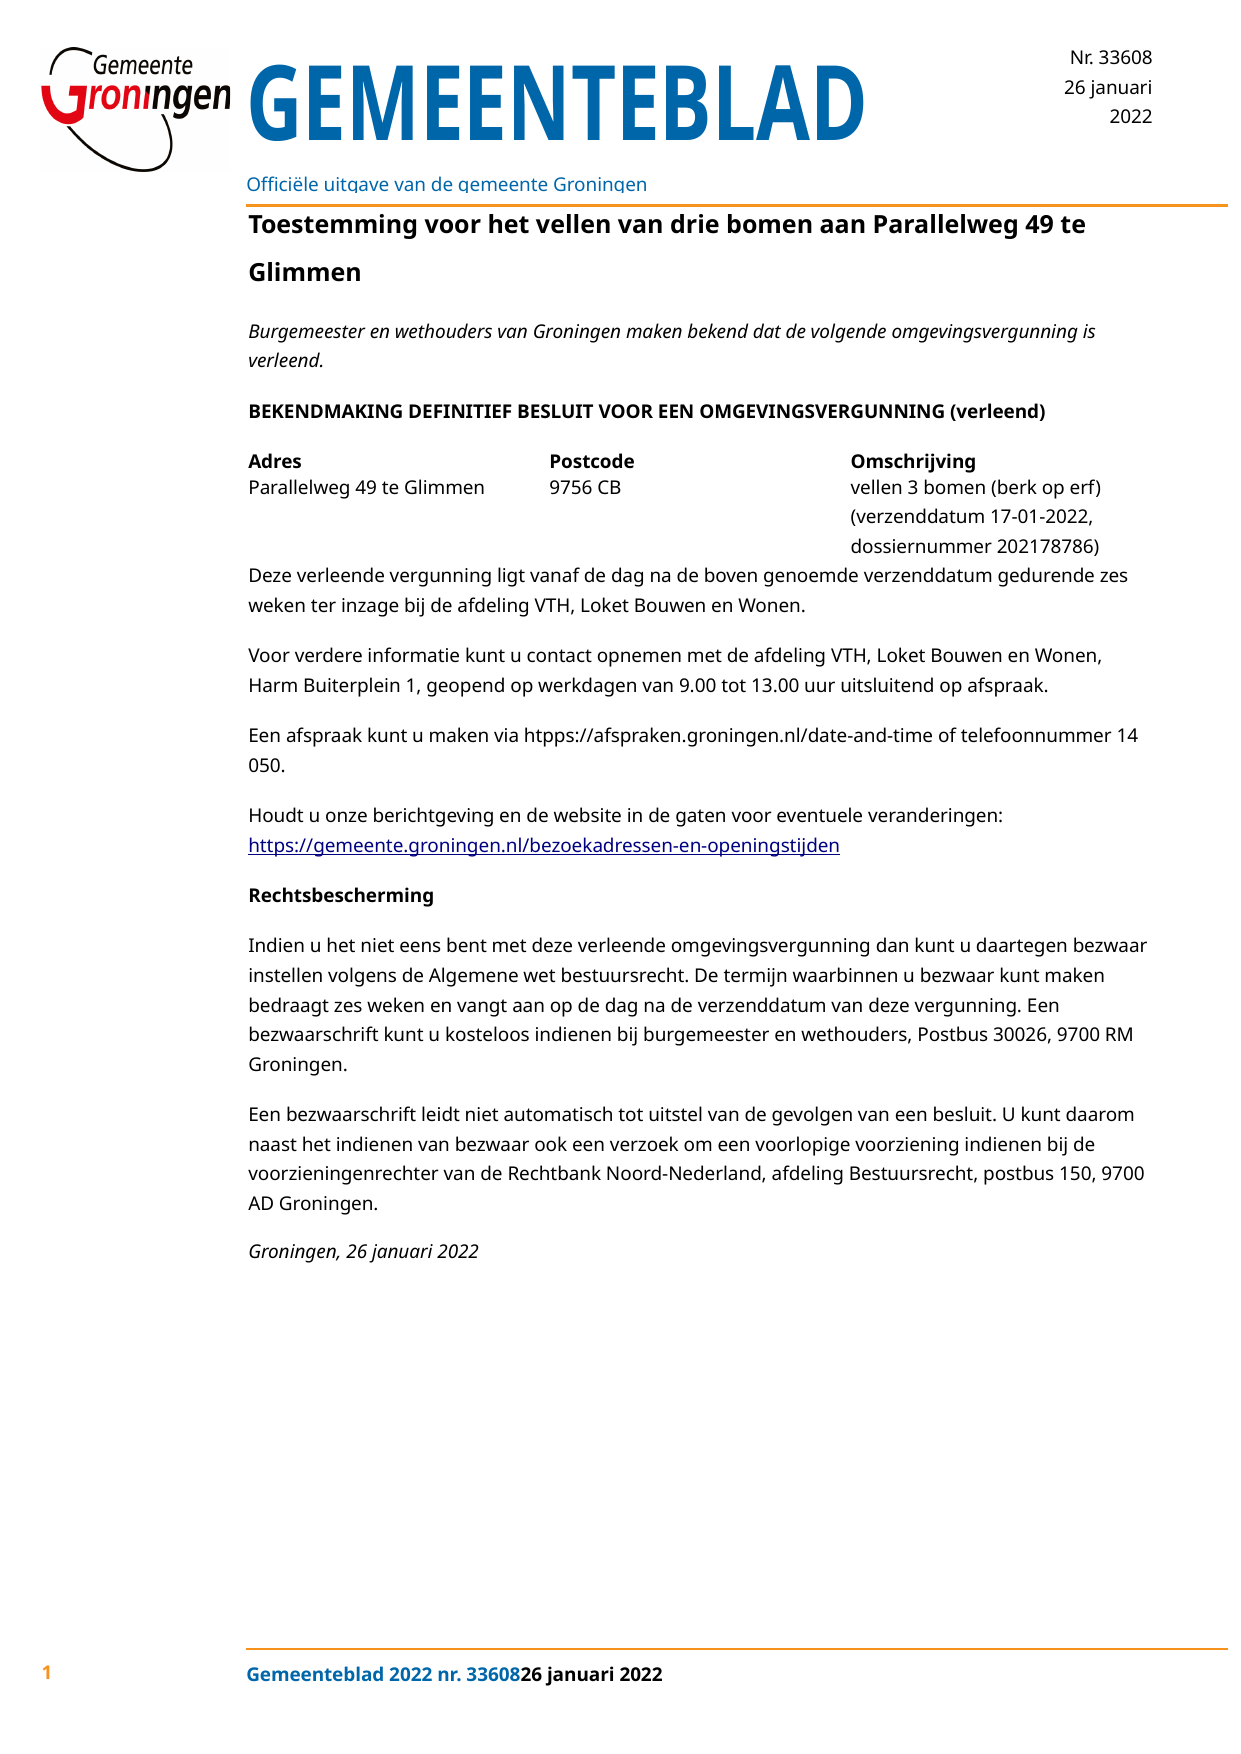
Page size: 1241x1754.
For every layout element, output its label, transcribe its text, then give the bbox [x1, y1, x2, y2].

text Toestemming voor het vellen van drie bomen aan Parallelweg 49 te Glimmen [248, 207, 1152, 288]
text Burgemeester en wethouders van Groningen maken bekend dat de volgende omgevingsvergunning is verleend. [248, 318, 1152, 373]
table_header Adres [248, 449, 549, 474]
table_cell Parallelweg 49 te Glimmen [248, 474, 549, 559]
picture [41, 47, 231, 172]
text Houdt u onze berichtgeving en de website in de gaten voor eventuele veranderingen: https://gemeente.groningen.nl/bezoekadressen-en-openingstijden [248, 802, 1152, 858]
text Rechtsbescherming [248, 882, 1152, 908]
text Indien u het niet eens bent met deze verleende omgevingsvergunning dan kunt u daartegen bezwaar instellen volgens de Algemene wet bestuursrecht. De termijn waarbinnen u bezwaar kunt maken bedraagt zes weken en vangt aan op de dag na de verzenddatum van deze vergunning. Een bezwaarschrift kunt u kosteloos indienen bij burgemeester en wethouders, Postbus 30026, 9700 RM Groningen. [248, 933, 1152, 1077]
text Een bezwaarschrift leidt niet automatisch tot uitstel van de gevolgen van een besluit. U kunt daarom naast het indienen van bezwaar ook een verzoek om een voorlopige voorziening indienen bij de voorzieningenrechter van de Rechtbank Noord-Nederland, afdeling Bestuursrecht, postbus 150, 9700 AD Groningen. [248, 1101, 1152, 1216]
table_cell vellen 3 bomen (berk op erf) (verzenddatum 17-01-2022, dossiernummer 202178786) [850, 474, 1152, 559]
text BEKENDMAKING DEFINITIEF BESLUIT VOOR EEN OMGEVINGSVERGUNNING (verleend) [248, 398, 1152, 424]
table_header Postcode [549, 449, 850, 474]
table_cell 9756 CB [549, 474, 850, 559]
table_header Omschrijving [850, 449, 1152, 474]
text Voor verdere informatie kunt u contact opnemen met de afdeling VTH, Loket Bouwen en Wonen, Harm Buiterplein 1, geopend op werkdagen van 9.00 tot 13.00 uur uitsluitend op afspraak. [248, 642, 1152, 698]
text Groningen, 26 januari 2022 [248, 1238, 1152, 1264]
text Deze verleende vergunning ligt vanaf de dag na de boven genoemde verzenddatum gedurende zes weken ter inzage bij de afdeling VTH, Loket Bouwen en Wonen. [248, 562, 1152, 618]
text Een afspraak kunt u maken via htpps://afspraken.groningen.nl/date-and-time of telefoonnummer 14 050. [248, 722, 1152, 778]
